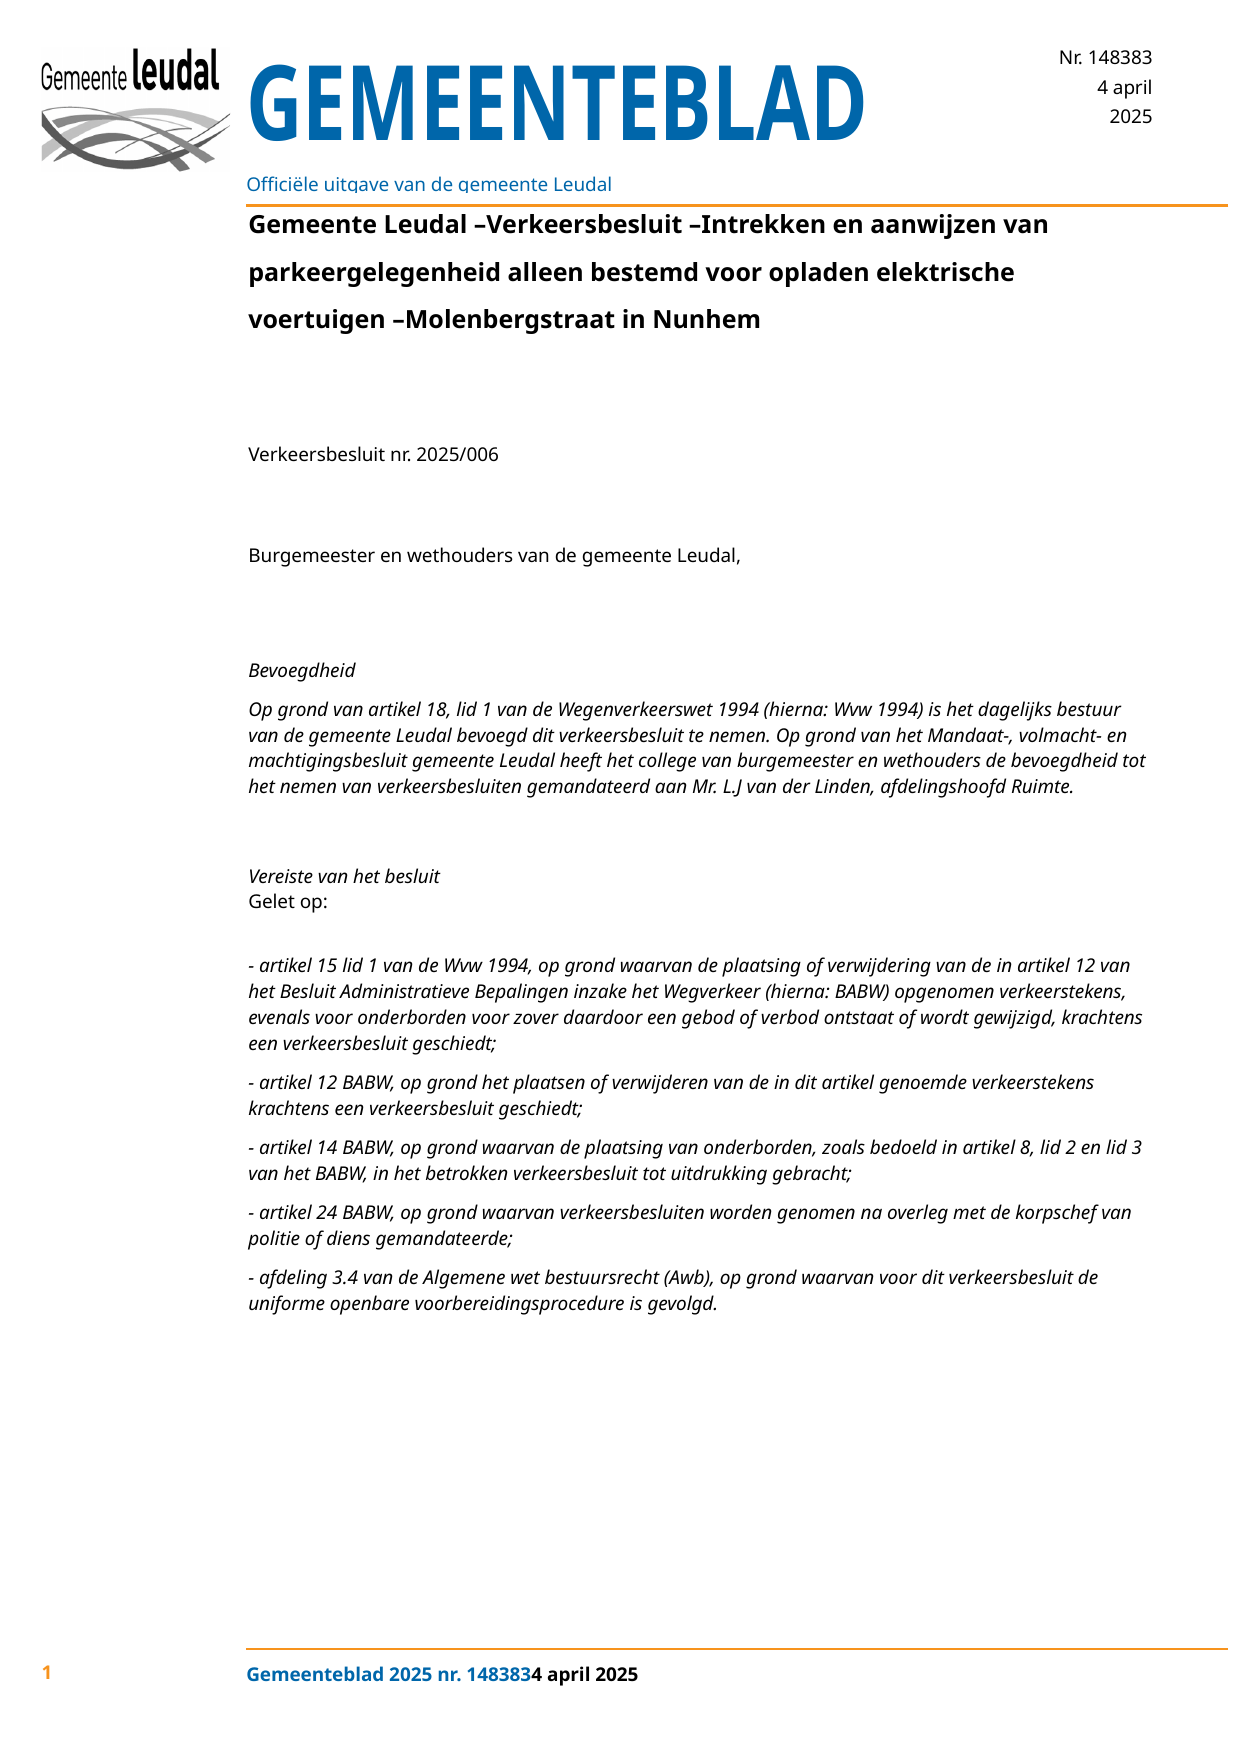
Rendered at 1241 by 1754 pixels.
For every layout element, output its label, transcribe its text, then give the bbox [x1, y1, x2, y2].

text - artikel 15 lid 1 van de Wvw 1994, op grond waarvan de plaatsing of verwijdering van de in artikel 12 van het Besluit Administratieve Bepalingen inzake het Wegverkeer (hierna: BABW) opgenomen verkeerstekens, evenals voor onderborden voor zover daardoor een gebod of verbod ontstaat of wordt gewijzigd, krachtens een verkeersbesluit geschiedt; [248, 953, 1152, 1056]
picture [41, 47, 231, 172]
text Verkeersbesluit nr. 2025/006 [248, 442, 1152, 467]
text Burgemeester en wethouders van de gemeente Leudal, [248, 542, 1152, 568]
text Op grond van artikel 18, lid 1 van de Wegenverkeerswet 1994 (hierna: Wvw 1994) is het dagelijks bestuur van de gemeente Leudal bevoegd dit verkeersbesluit te nemen. Op grond van het Mandaat-, volmacht- en machtigingsbesluit gemeente Leudal heeft het college van burgemeester en wethouders de bevoegdheid tot het nemen van verkeersbesluiten gemandateerd aan Mr. L.J van der Linden, afdelingshoofd Ruimte. [248, 696, 1152, 799]
text - afdeling 3.4 van de Algemene wet bestuursrecht (Awb), op grond waarvan voor dit verkeersbesluit de uniforme openbare voorbereidingsprocedure is gevolgd. [248, 1264, 1152, 1316]
text Vereiste van het besluit [248, 863, 1152, 889]
text Gelet op: [248, 889, 1152, 914]
text - artikel 14 BABW, op grond waarvan de plaatsing van onderborden, zoals bedoeld in artikel 8, lid 2 en lid 3 van het BABW, in het betrokken verkeersbesluit tot uitdrukking gebracht; [248, 1134, 1152, 1186]
text - artikel 12 BABW, op grond het plaatsen of verwijderen van de in dit artikel genoemde verkeerstekens krachtens een verkeersbesluit geschiedt; [248, 1069, 1152, 1121]
text Bevoegdheid [248, 657, 1152, 683]
text Gemeente Leudal –Verkeersbesluit –Intrekken en aanwijzen van parkeergelegenheid alleen bestemd voor opladen elektrische voertuigen –Molenbergstraat in Nunhem [248, 207, 1152, 336]
text - artikel 24 BABW, op grond waarvan verkeersbesluiten worden genomen na overleg met de korpschef van politie of diens gemandateerde; [248, 1199, 1152, 1251]
